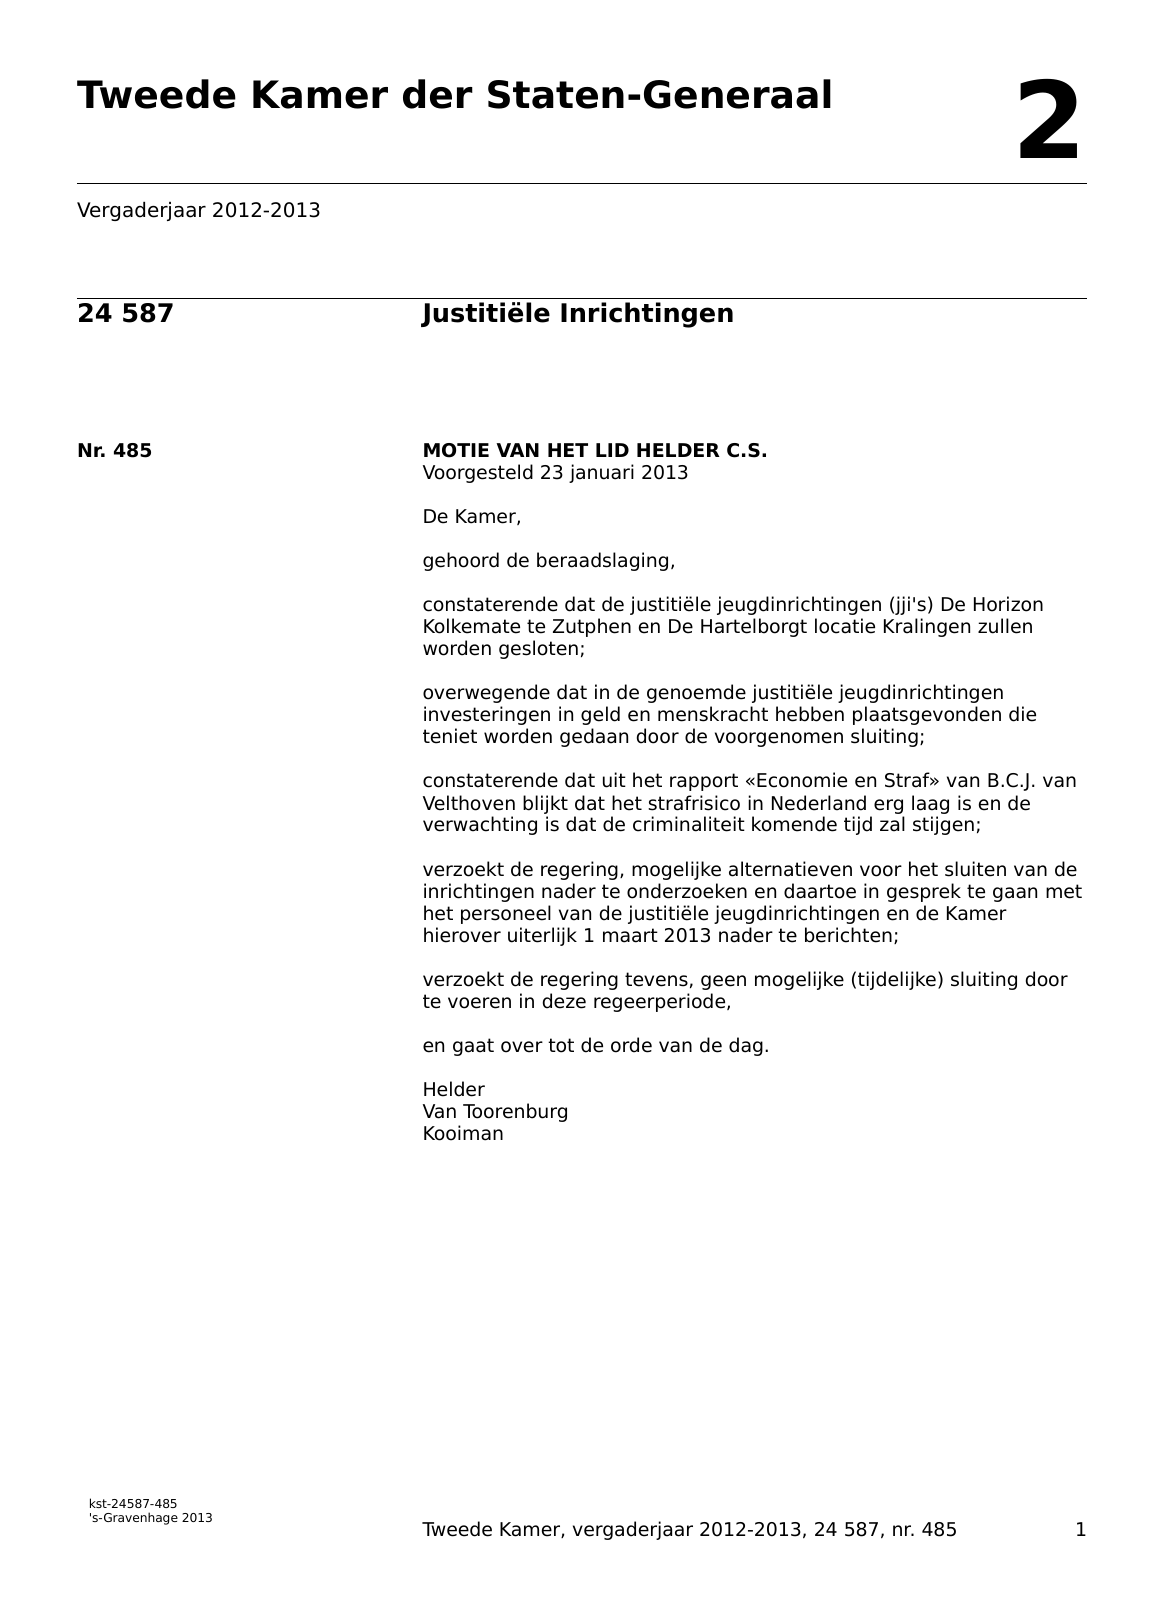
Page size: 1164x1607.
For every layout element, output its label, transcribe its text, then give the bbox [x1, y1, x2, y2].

text kst-24587-485 [88, 1497, 323, 1511]
text Helder [422, 1079, 1087, 1101]
text Van Toorenburg [422, 1101, 1087, 1123]
text Kooiman [422, 1123, 1087, 1145]
table_header Tweede Kamer der Staten-Generaal [77, 59, 886, 183]
subtitle 24 587 Justitiële Inrichtingen [77, 299, 1087, 329]
text verzoekt de regering, mogelijke alternatieven voor het sluiten van de inrichtingen nader te onderzoeken en daartoe in gesprek te gaan met het personeel van de justitiële jeugdinrichtingen en de Kamer hierover uiterlijk 1 maart 2013 nader te berichten; [422, 858, 1087, 946]
text constaterende dat de justitiële jeugdinrichtingen (jji's) De Horizon Kolkemate te Zutphen en De Hartelborgt locatie Kralingen zullen worden gesloten; [422, 594, 1087, 660]
text gehoord de beraadslaging, [422, 550, 1087, 572]
text De Kamer, [422, 506, 1087, 528]
text Voorgesteld 23 januari 2013 [422, 462, 1087, 484]
text constaterende dat uit het rapport «Economie en Straf» van B.C.J. van Velthoven blijkt dat het strafrisico in Nederland erg laag is en de verwachting is dat de criminaliteit komende tijd zal stijgen; [422, 770, 1087, 836]
text 's-Gravenhage 2013 [88, 1511, 323, 1525]
text en gaat over tot de orde van de dag. [422, 1035, 1087, 1057]
table_header 2 [886, 59, 1087, 183]
table_cell Vergaderjaar 2012-2013 [77, 184, 1087, 298]
text overwegende dat in de genoemde justitiële jeugdinrichtingen investeringen in geld en menskracht hebben plaatsgevonden die teniet worden gedaan door de voorgenomen sluiting; [422, 682, 1087, 748]
text verzoekt de regering tevens, geen mogelijke (tijdelijke) sluiting door te voeren in deze regeerperiode, [422, 969, 1087, 1013]
subtitle Nr. 485 MOTIE VAN HET LID HELDER C.S. [77, 440, 1087, 462]
